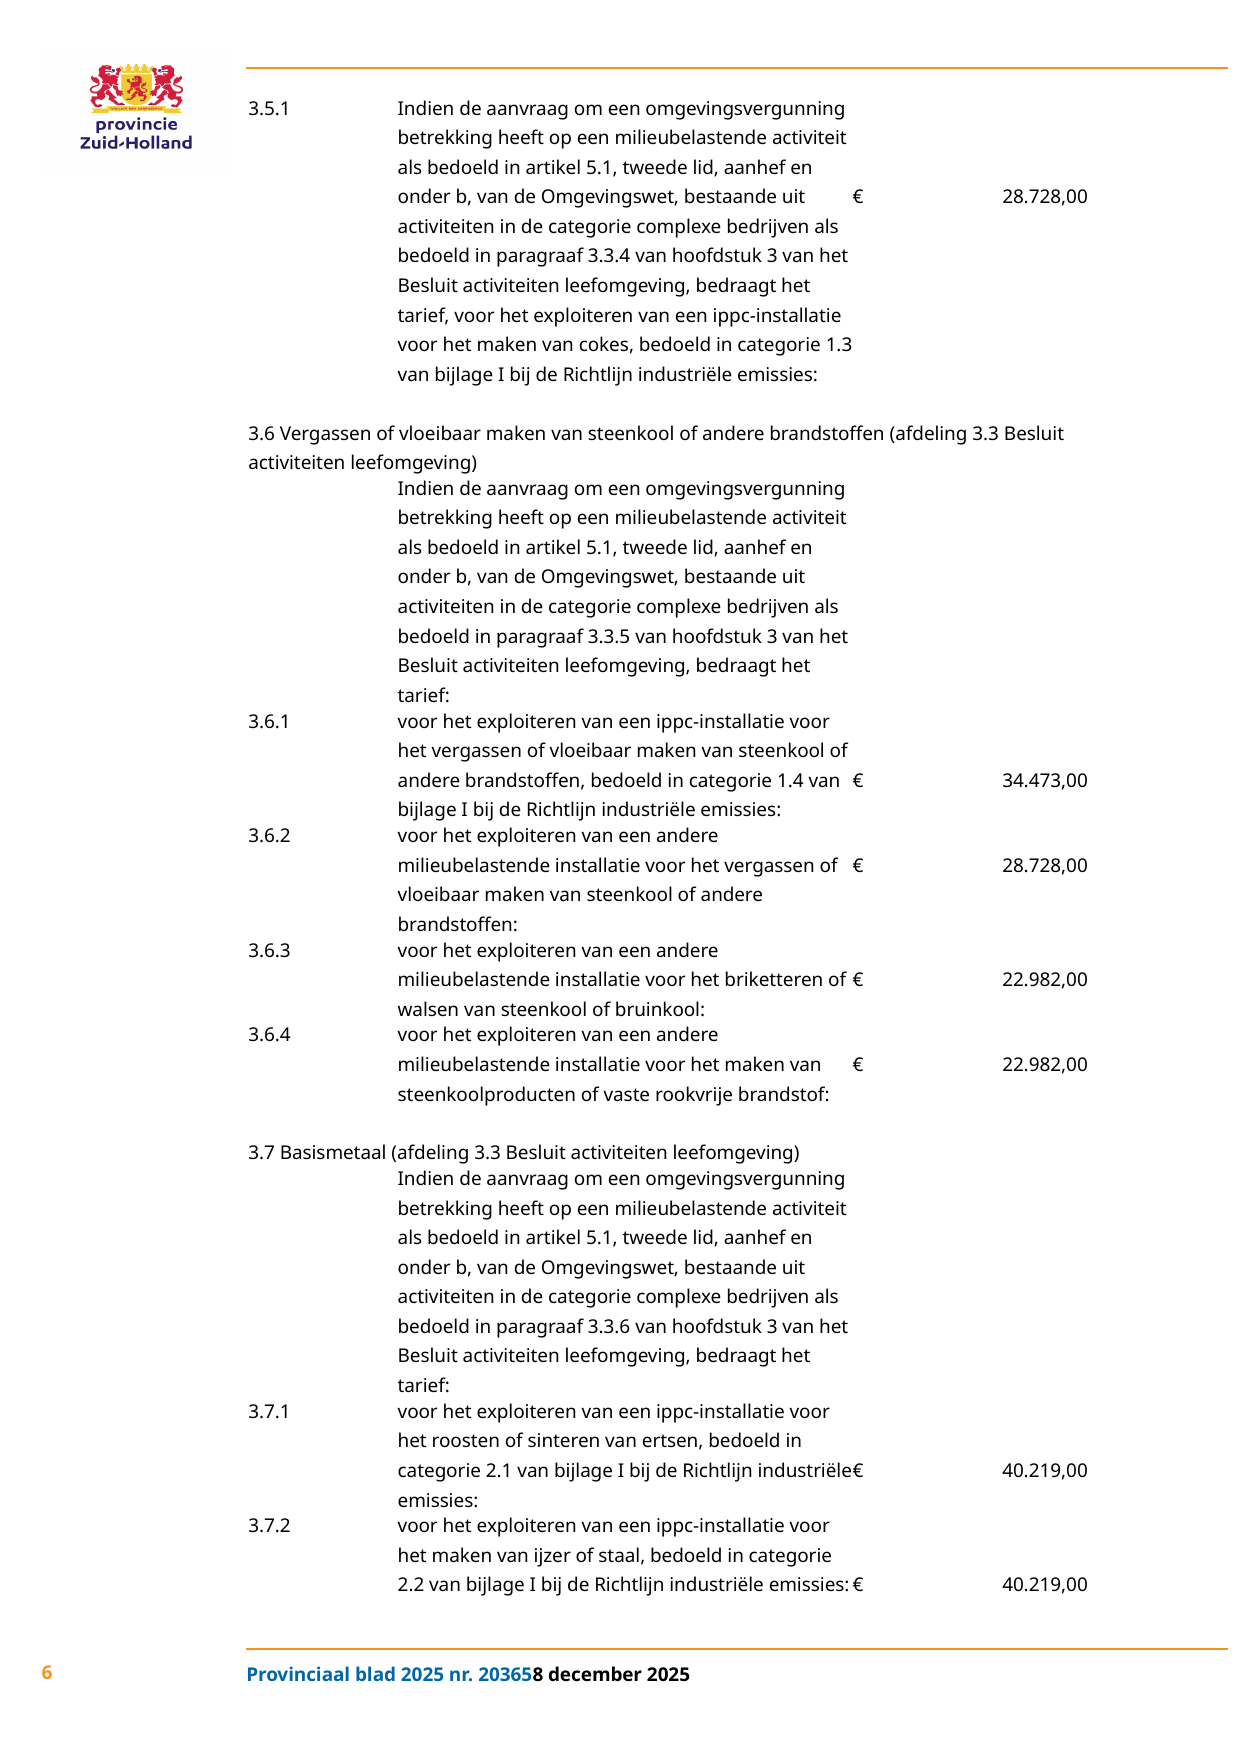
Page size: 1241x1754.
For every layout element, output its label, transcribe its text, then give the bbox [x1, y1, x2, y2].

picture [41, 47, 231, 172]
table_cell 40.219,00 [1002, 1513, 1152, 1597]
table_cell 28.728,00 [1002, 95, 1152, 387]
table_cell 22.982,00 [1002, 937, 1152, 1022]
table_cell Indien de aanvraag om een omgevingsvergunning betrekking heeft op een milieubelastende activiteit als bedoeld in artikel 5.1, tweede lid, aanhef en onder b, van de Omgevingswet, bestaande uit activiteiten in de categorie complexe bedrijven als bedoeld in paragraaf 3.3.6 van hoofdstuk 3 van het Besluit activiteiten leefomgeving, bedraagt het tarief: [398, 1165, 852, 1398]
table_cell € [853, 1513, 1002, 1597]
table_cell 3.7.2 [248, 1513, 397, 1597]
table_cell voor het exploiteren van een ippc-installatie voor het roosten of sinteren van ertsen, bedoeld in categorie 2.1 van bijlage I bij de Richtlijn industriële emissies: [398, 1398, 852, 1512]
table_cell [1002, 475, 1152, 708]
table_cell voor het exploiteren van een ippc-installatie voor het vergassen of vloeibaar maken van steenkool of andere brandstoffen, bedoeld in categorie 1.4 van bijlage I bij de Richtlijn industriële emissies: [398, 708, 852, 822]
table_cell € [853, 822, 1002, 937]
table_cell 3.6.2 [248, 822, 397, 937]
table_cell 34.473,00 [1002, 708, 1152, 822]
table_cell [248, 1165, 397, 1398]
table_header 3.7 Basismetaal (afdeling 3.3 Besluit activiteiten leefomgeving) [248, 1140, 852, 1165]
table_header [853, 1140, 1002, 1165]
table_cell € [853, 937, 1002, 1022]
table_cell € [853, 1398, 1002, 1512]
table_cell 22.982,00 [1002, 1022, 1152, 1107]
table_cell voor het exploiteren van een andere milieubelastende installatie voor het briketteren of walsen van steenkool of bruinkool: [398, 937, 852, 1022]
table_cell voor het exploiteren van een andere milieubelastende installatie voor het vergassen of vloeibaar maken van steenkool of andere brandstoffen: [398, 822, 852, 937]
table_cell 40.219,00 [1002, 1398, 1152, 1512]
table_cell 28.728,00 [1002, 822, 1152, 937]
table_cell voor het exploiteren van een ippc-installatie voor het maken van ijzer of staal, bedoeld in categorie 2.2 van bijlage I bij de Richtlijn industriële emissies: [398, 1513, 852, 1597]
table_cell [1002, 1165, 1152, 1398]
table_cell Indien de aanvraag om een omgevingsvergunning betrekking heeft op een milieubelastende activiteit als bedoeld in artikel 5.1, tweede lid, aanhef en onder b, van de Omgevingswet, bestaande uit activiteiten in de categorie complexe bedrijven als bedoeld in paragraaf 3.3.4 van hoofdstuk 3 van het Besluit activiteiten leefomgeving, bedraagt het tarief, voor het exploiteren van een ippc-installatie voor het maken van cokes, bedoeld in categorie 1.3 van bijlage I bij de Richtlijn industriële emissies: [398, 95, 852, 387]
table_cell 3.5.1 [248, 95, 397, 387]
table_cell 3.6.3 [248, 937, 397, 1022]
table_cell 3.7.1 [248, 1398, 397, 1512]
table_header 3.6 Vergassen of vloeibaar maken van steenkool of andere brandstoffen (afdeling 3.3 Besluit activiteiten leefomgeving) [248, 420, 1152, 475]
table_cell 3.6.1 [248, 708, 397, 822]
table_header [1002, 1140, 1152, 1165]
table_cell [853, 475, 1002, 708]
table_cell Indien de aanvraag om een omgevingsvergunning betrekking heeft op een milieubelastende activiteit als bedoeld in artikel 5.1, tweede lid, aanhef en onder b, van de Omgevingswet, bestaande uit activiteiten in de categorie complexe bedrijven als bedoeld in paragraaf 3.3.5 van hoofdstuk 3 van het Besluit activiteiten leefomgeving, bedraagt het tarief: [398, 475, 852, 708]
table_cell voor het exploiteren van een andere milieubelastende installatie voor het maken van steenkoolproducten of vaste rookvrije brandstof: [398, 1022, 852, 1107]
table_cell 3.6.4 [248, 1022, 397, 1107]
table_cell [248, 475, 397, 708]
table_cell € [853, 708, 1002, 822]
table_cell € [853, 95, 1002, 387]
table_cell [853, 1165, 1002, 1398]
table_cell € [853, 1022, 1002, 1107]
